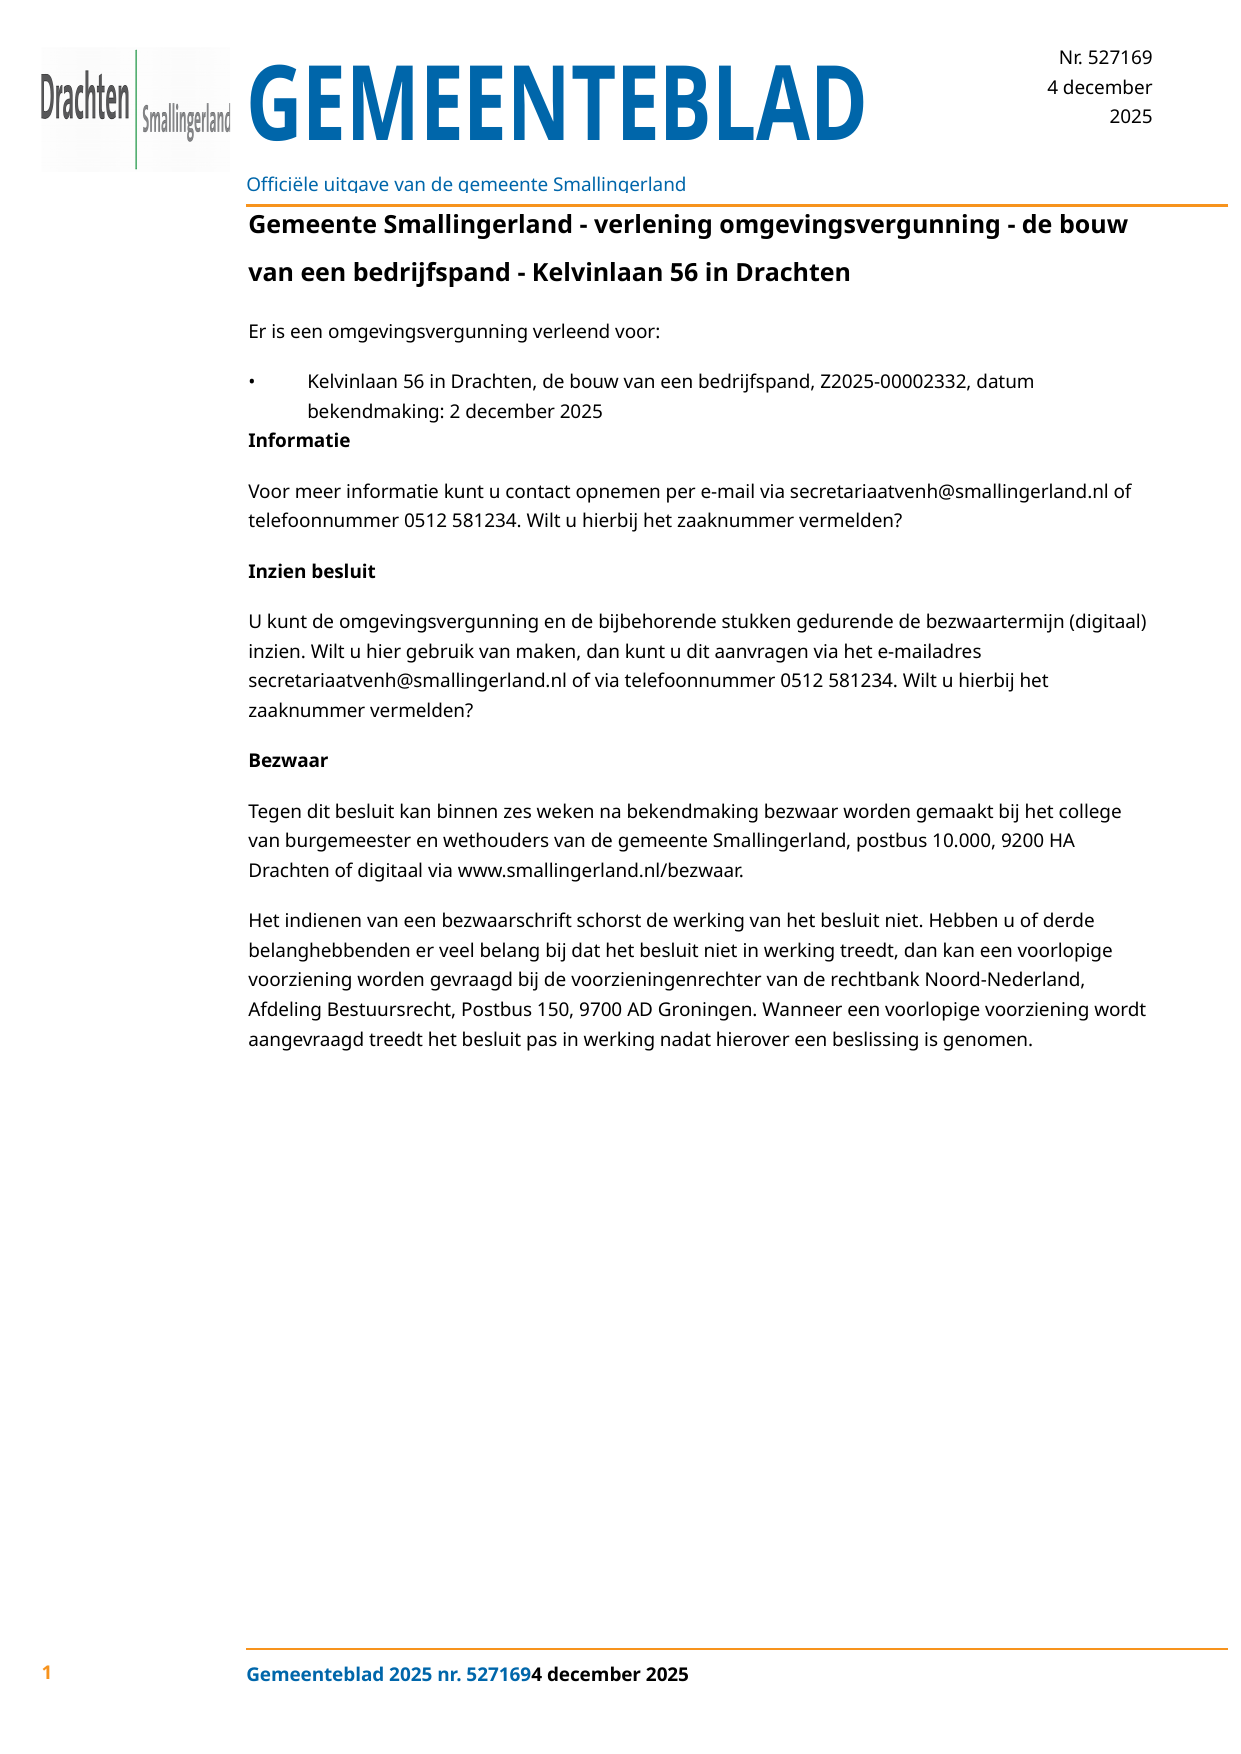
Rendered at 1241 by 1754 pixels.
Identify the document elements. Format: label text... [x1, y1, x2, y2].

text Bezwaar [248, 747, 1152, 773]
text Informatie [248, 427, 1152, 453]
text Inzien besluit [248, 558, 1152, 584]
list Kelvinlaan 56 in Drachten, de bouw van een bedrijfspand, Z2025-00002332, datum bekendmaking: 2 december 2025 [248, 368, 1152, 424]
text Gemeente Smallingerland - verlening omgevingsvergunning - de bouw van een bedrijfspand - Kelvinlaan 56 in Drachten [248, 207, 1152, 288]
picture [41, 47, 231, 172]
text Er is een omgevingsvergunning verleend voor: [248, 318, 1152, 344]
text Tegen dit besluit kan binnen zes weken na bekendmaking bezwaar worden gemaakt bij het college van burgemeester en wethouders van de gemeente Smallingerland, postbus 10.000, 9200 HA Drachten of digitaal via www.smallingerland.nl/bezwaar. [248, 798, 1152, 883]
text Voor meer informatie kunt u contact opnemen per e-mail via secretariaatvenh@smallingerland.nl of telefoonnummer 0512 581234. Wilt u hierbij het zaaknummer vermelden? [248, 478, 1152, 533]
text U kunt de omgevingsvergunning en de bijbehorende stukken gedurende de bezwaartermijn (digitaal) inzien. Wilt u hier gebruik van maken, dan kunt u dit aanvragen via het e-mailadres secretariaatvenh@smallingerland.nl of via telefoonnummer 0512 581234. Wilt u hierbij het zaaknummer vermelden? [248, 608, 1152, 723]
text Het indienen van een bezwaarschrift schorst de werking van het besluit niet. Hebben u of derde belanghebbenden er veel belang bij dat het besluit niet in werking treedt, dan kan een voorlopige voorziening worden gevraagd bij de voorzieningenrechter van de rechtbank Noord-Nederland, Afdeling Bestuursrecht, Postbus 150, 9700 AD Groningen. Wanneer een voorlopige voorziening wordt aangevraagd treedt het besluit pas in werking nadat hierover een beslissing is genomen. [248, 907, 1152, 1052]
